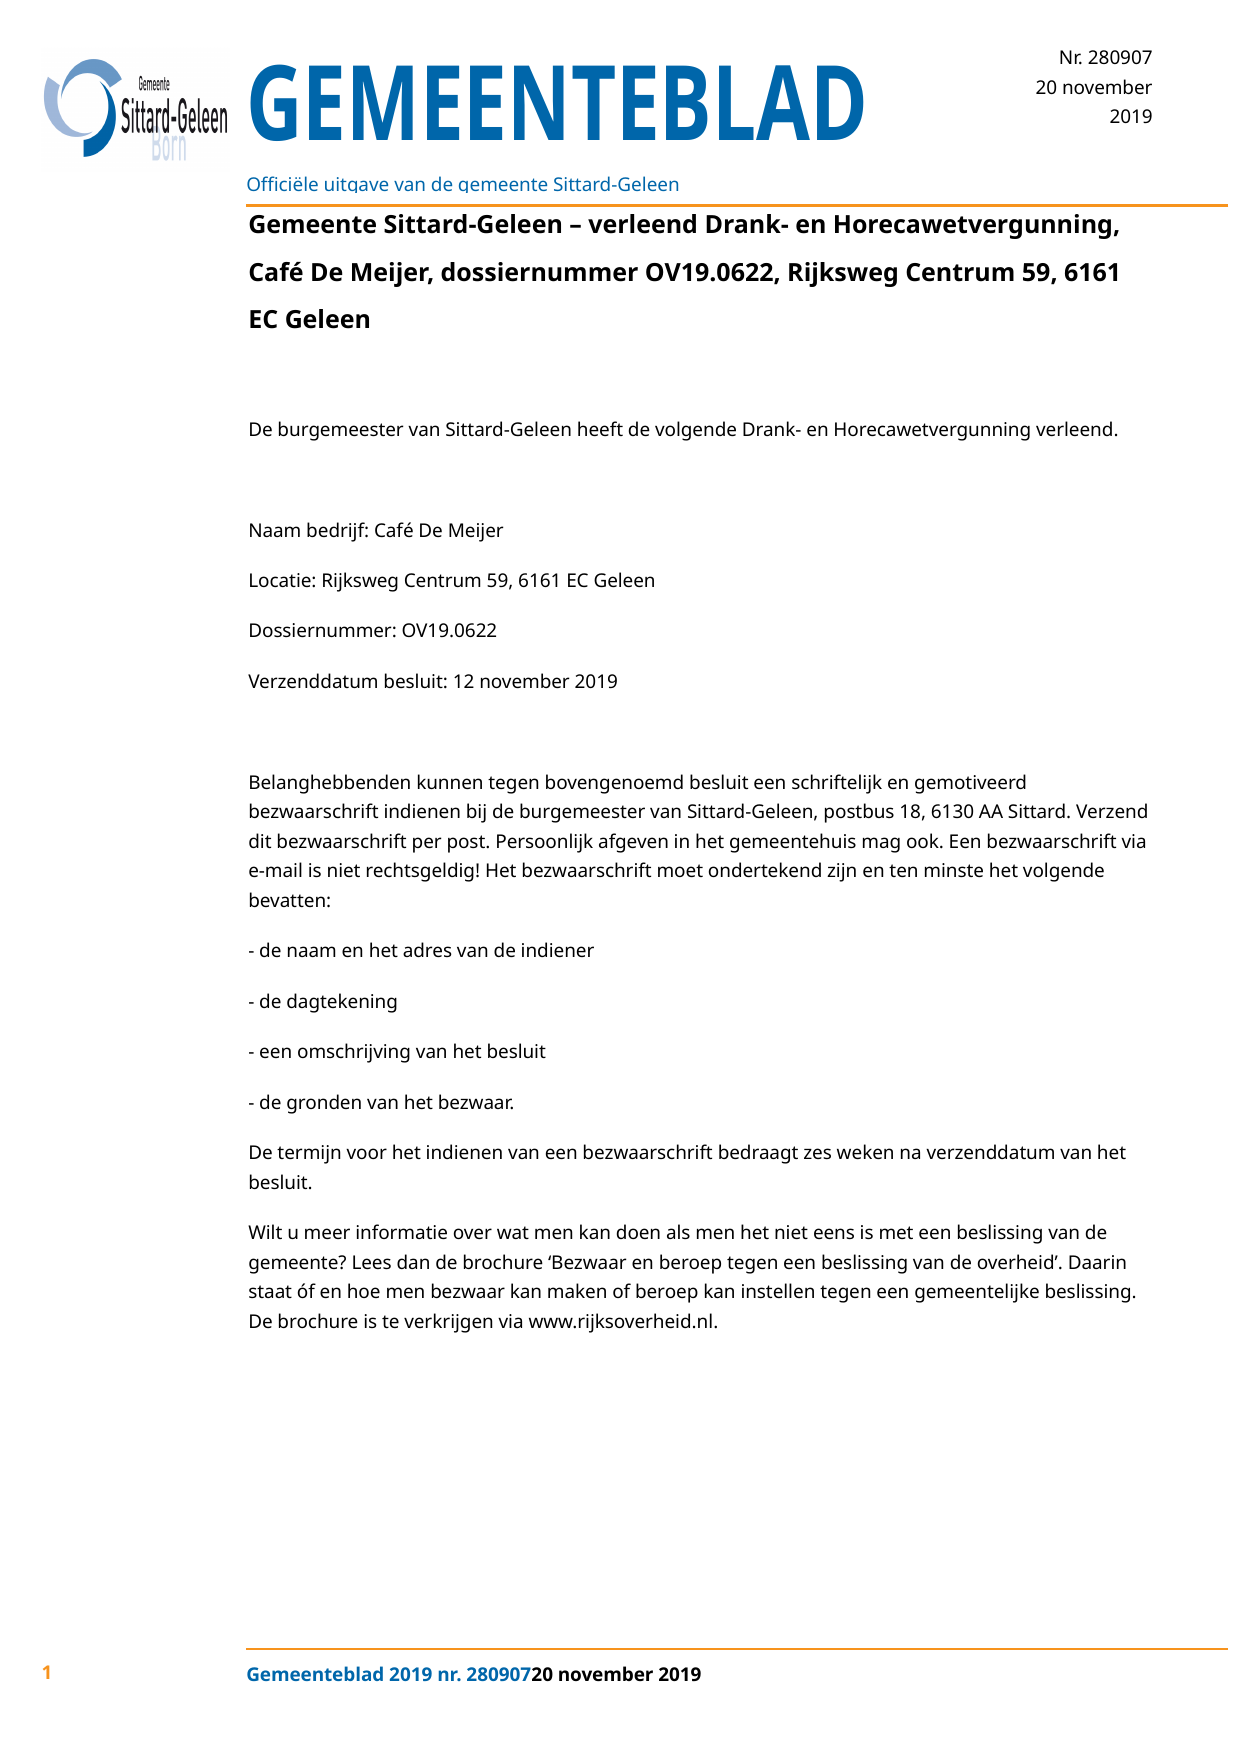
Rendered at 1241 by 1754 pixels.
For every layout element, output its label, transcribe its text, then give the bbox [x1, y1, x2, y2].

text Gemeente Sittard-Geleen – verleend Drank- en Horecawetvergunning, Café De Meijer, dossiernummer OV19.0622, Rijksweg Centrum 59, 6161 EC Geleen [248, 207, 1152, 336]
text - de naam en het adres van de indiener [248, 938, 1152, 963]
text Dossiernummer: OV19.0622 [248, 618, 1152, 643]
text Verzenddatum besluit: 12 november 2019 [248, 668, 1152, 694]
text - de dagtekening [248, 988, 1152, 1014]
text - de gronden van het bezwaar. [248, 1089, 1152, 1114]
text - een omschrijving van het besluit [248, 1038, 1152, 1064]
text Wilt u meer informatie over wat men kan doen als men het niet eens is met een beslissing van de gemeente? Lees dan de brochure ‘Bezwaar en beroep tegen een beslissing van de overheid’. Daarin staat óf en hoe men bezwaar kan maken of beroep kan instellen tegen een gemeentelijke beslissing. De brochure is te verkrijgen via www.rijksoverheid.nl. [248, 1219, 1152, 1334]
text De burgemeester van Sittard-Geleen heeft de volgende Drank- en Horecawetvergunning verleend. [248, 416, 1152, 442]
picture [41, 47, 231, 172]
text De termijn voor het indienen van een bezwaarschrift bedraagt zes weken na verzenddatum van het besluit. [248, 1139, 1152, 1194]
text Belanghebbenden kunnen tegen bovengenoemd besluit een schriftelijk en gemotiveerd bezwaarschrift indienen bij de burgemeester van Sittard-Geleen, postbus 18, 6130 AA Sittard. Verzend dit bezwaarschrift per post. Persoonlijk afgeven in het gemeentehuis mag ook. Een bezwaarschrift via e-mail is niet rechtsgeldig! Het bezwaarschrift moet ondertekend zijn en ten minste het volgende bevatten: [248, 769, 1152, 913]
text Locatie: Rijksweg Centrum 59, 6161 EC Geleen [248, 567, 1152, 593]
text Naam bedrijf: Café De Meijer [248, 517, 1152, 542]
